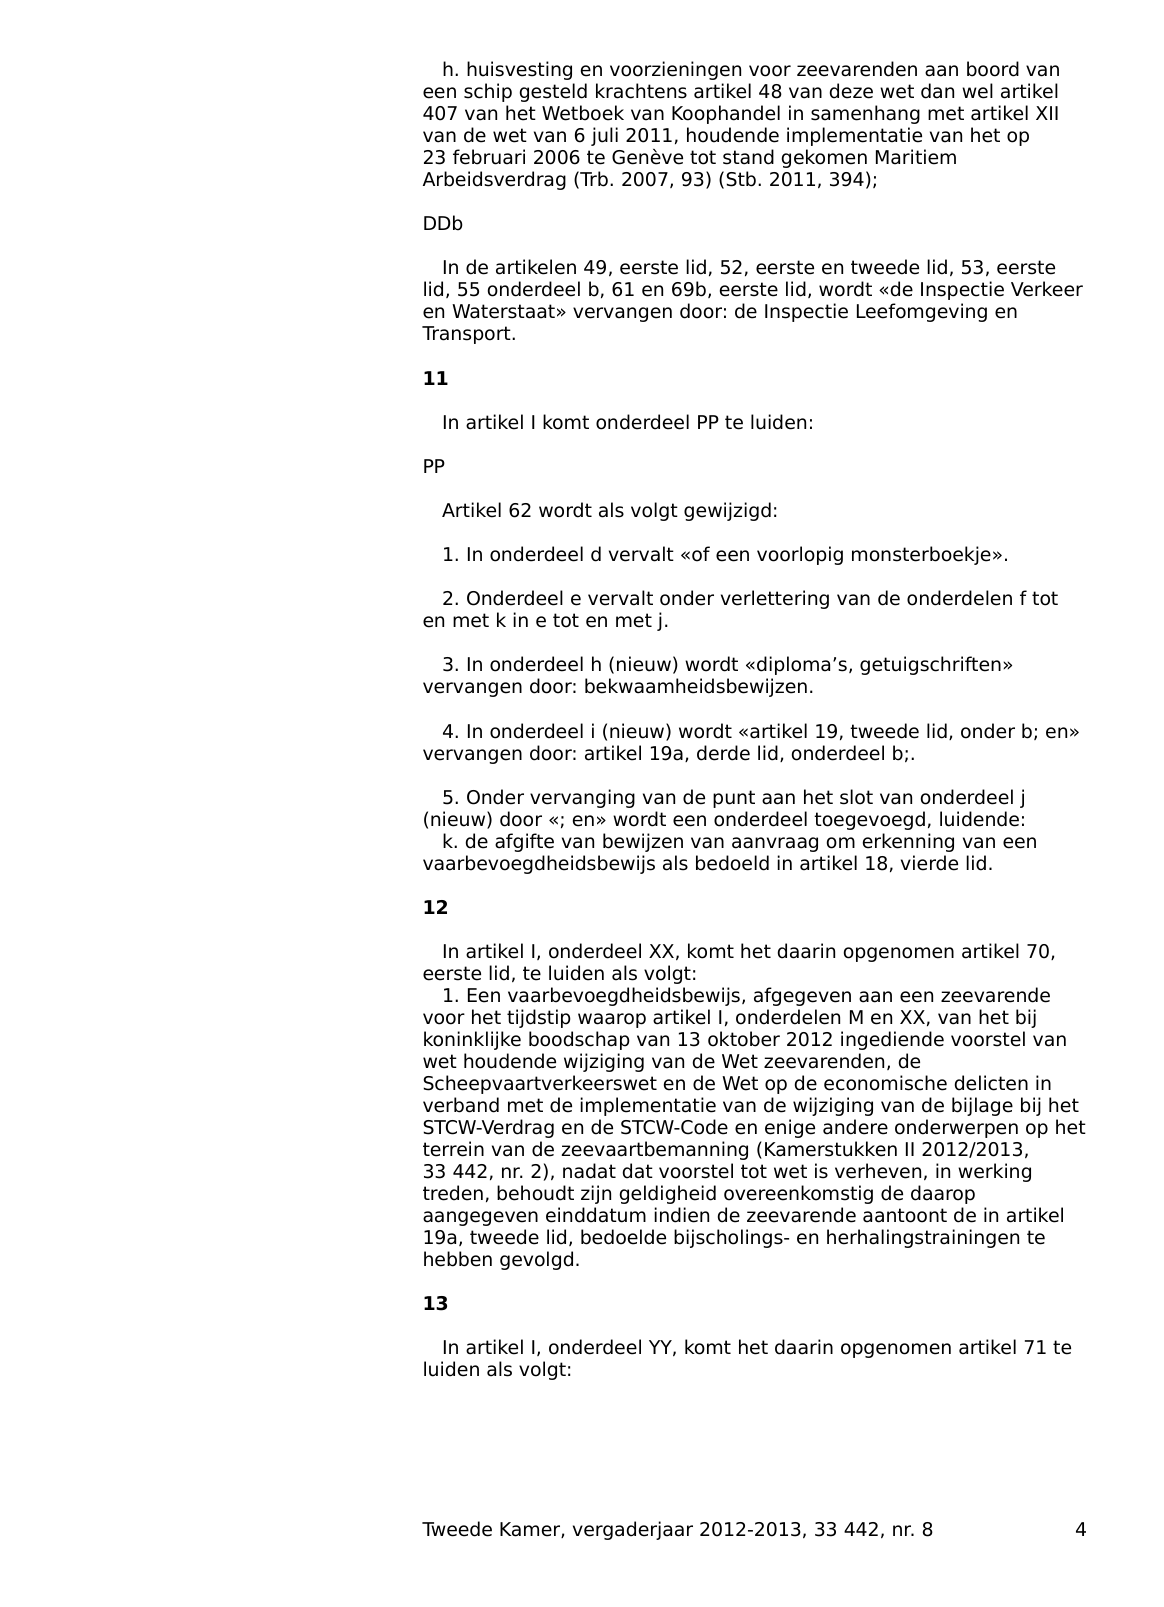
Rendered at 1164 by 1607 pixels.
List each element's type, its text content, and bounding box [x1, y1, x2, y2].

text 1. In onderdeel d vervalt «of een voorlopig monsterboekje». [422, 544, 1087, 566]
subtitle PP [422, 456, 1087, 478]
subtitle 13 [422, 1293, 1087, 1315]
text 2. Onderdeel e vervalt onder verlettering van de onderdelen f tot en met k in e tot en met j. [422, 588, 1087, 632]
text In de artikelen 49, eerste lid, 52, eerste en tweede lid, 53, eerste lid, 55 onderdeel b, 61 en 69b, eerste lid, wordt «de Inspectie Verkeer en Waterstaat» vervangen door: de Inspectie Leefomgeving en Transport. [422, 257, 1087, 345]
subtitle 11 [422, 367, 1087, 389]
text Artikel 62 wordt als volgt gewijzigd: [422, 500, 1087, 522]
text k. de afgifte van bewijzen van aanvraag om erkenning van een vaarbevoegdheidsbewijs als bedoeld in artikel 18, vierde lid. [422, 831, 1087, 874]
subtitle DDb [422, 213, 1087, 235]
text 1. Een vaarbevoegdheidsbewijs, afgegeven aan een zeevarende voor het tijdstip waarop artikel I, onderdelen M en XX, van het bij koninklijke boodschap van 13 oktober 2012 ingediende voorstel van wet houdende wijziging van de Wet zeevarenden, de Scheepvaartverkeerswet en de Wet op de economische delicten in verband met de implementatie van de wijziging van de bijlage bij het STCW-Verdrag en de STCW-Code en enige andere onderwerpen op het terrein van de zeevaartbemanning (Kamerstukken II 2012/2013, 33 442, nr. 2), nadat dat voorstel tot wet is verheven, in werking treden, behoudt zijn geldigheid overeenkomstig de daarop aangegeven einddatum indien de zeevarende aantoont de in artikel 19a, tweede lid, bedoelde bijscholings- en herhalingstrainingen te hebben gevolgd. [422, 985, 1087, 1271]
text In artikel I, onderdeel XX, komt het daarin opgenomen artikel 70, eerste lid, te luiden als volgt: [422, 941, 1087, 985]
subtitle 12 [422, 897, 1087, 919]
text h. huisvesting en voorzieningen voor zeevarenden aan boord van een schip gesteld krachtens artikel 48 van deze wet dan wel artikel 407 van het Wetboek van Koophandel in samenhang met artikel XII van de wet van 6 juli 2011, houdende implementatie van het op 23 februari 2006 te Genève tot stand gekomen Maritiem Arbeidsverdrag (Trb. 2007, 93) (Stb. 2011, 394); [422, 59, 1087, 191]
text 5. Onder vervanging van de punt aan het slot van onderdeel j (nieuw) door «; en» wordt een onderdeel toegevoegd, luidende: [422, 787, 1087, 831]
text 3. In onderdeel h (nieuw) wordt «diploma’s, getuigschriften» vervangen door: bekwaamheidsbewijzen. [422, 654, 1087, 698]
text In artikel I komt onderdeel PP te luiden: [422, 412, 1087, 433]
text 4. In onderdeel i (nieuw) wordt «artikel 19, tweede lid, onder b; en» vervangen door: artikel 19a, derde lid, onderdeel b;. [422, 721, 1087, 764]
text In artikel I, onderdeel YY, komt het daarin opgenomen artikel 71 te luiden als volgt: [422, 1337, 1087, 1381]
